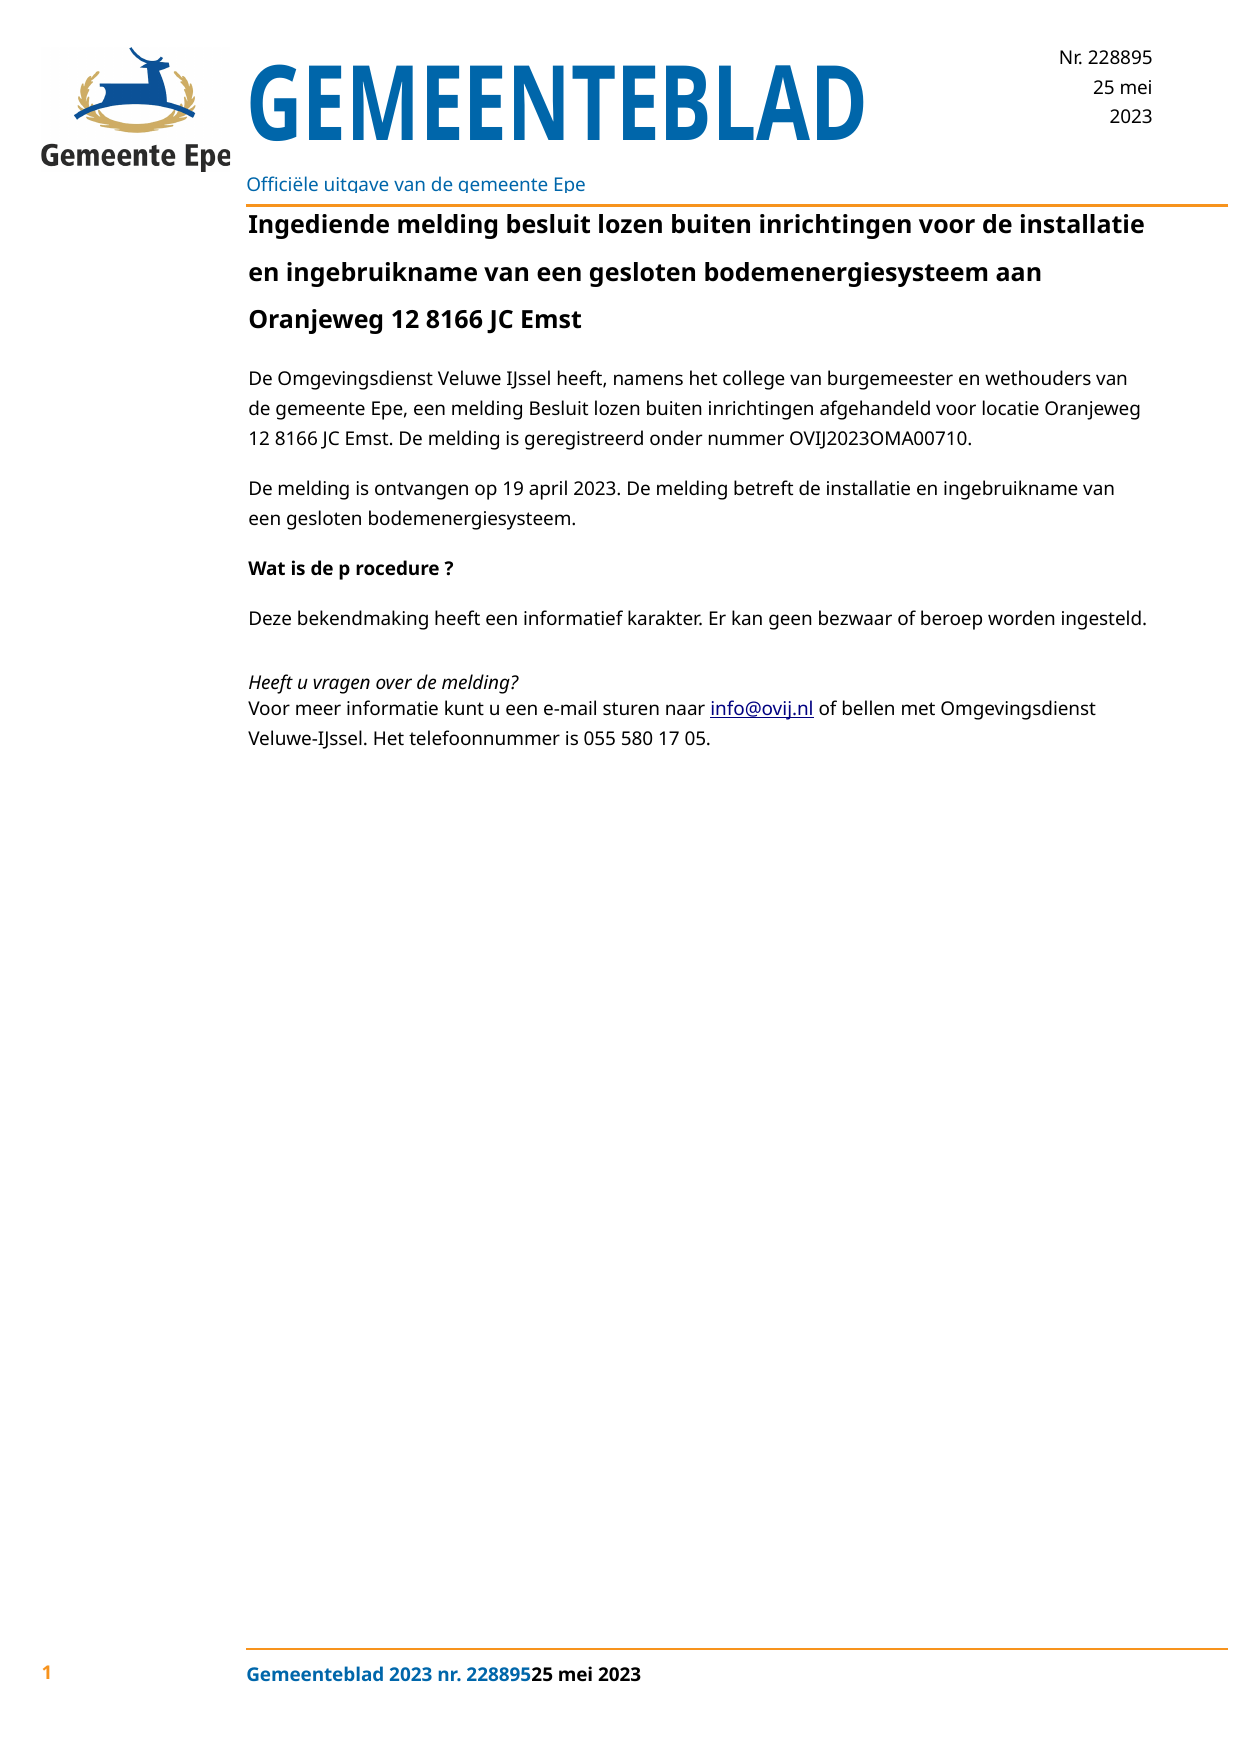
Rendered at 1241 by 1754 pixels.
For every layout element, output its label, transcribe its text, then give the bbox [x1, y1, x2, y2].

text Voor meer informatie kunt u een e-mail sturen naar info@ovij.nl of bellen met Omgevingsdienst Veluwe-IJssel. Het telefoonnummer is 055 580 17 05. [248, 695, 1152, 751]
text De melding is ontvangen op 19 april 2023. De melding betreft de installatie en ingebruikname van een gesloten bodemenergiesysteem. [248, 475, 1152, 530]
text Heeft u vragen over de melding? [248, 669, 1152, 695]
text Ingediende melding besluit lozen buiten inrichtingen voor de installatie en ingebruikname van een gesloten bodemenergiesysteem aan Oranjeweg 12 8166 JC Emst [248, 207, 1152, 336]
picture [41, 47, 231, 172]
text Wat is de p rocedure ? [248, 555, 1152, 581]
text De Omgevingsdienst Veluwe IJssel heeft, namens het college van burgemeester en wethouders van de gemeente Epe, een melding Besluit lozen buiten inrichtingen afgehandeld voor locatie Oranjeweg 12 8166 JC Emst. De melding is geregistreerd onder nummer OVIJ2023OMA00710. [248, 366, 1152, 450]
text Deze bekendmaking heeft een informatief karakter. Er kan geen bezwaar of beroep worden ingesteld. [248, 606, 1152, 631]
